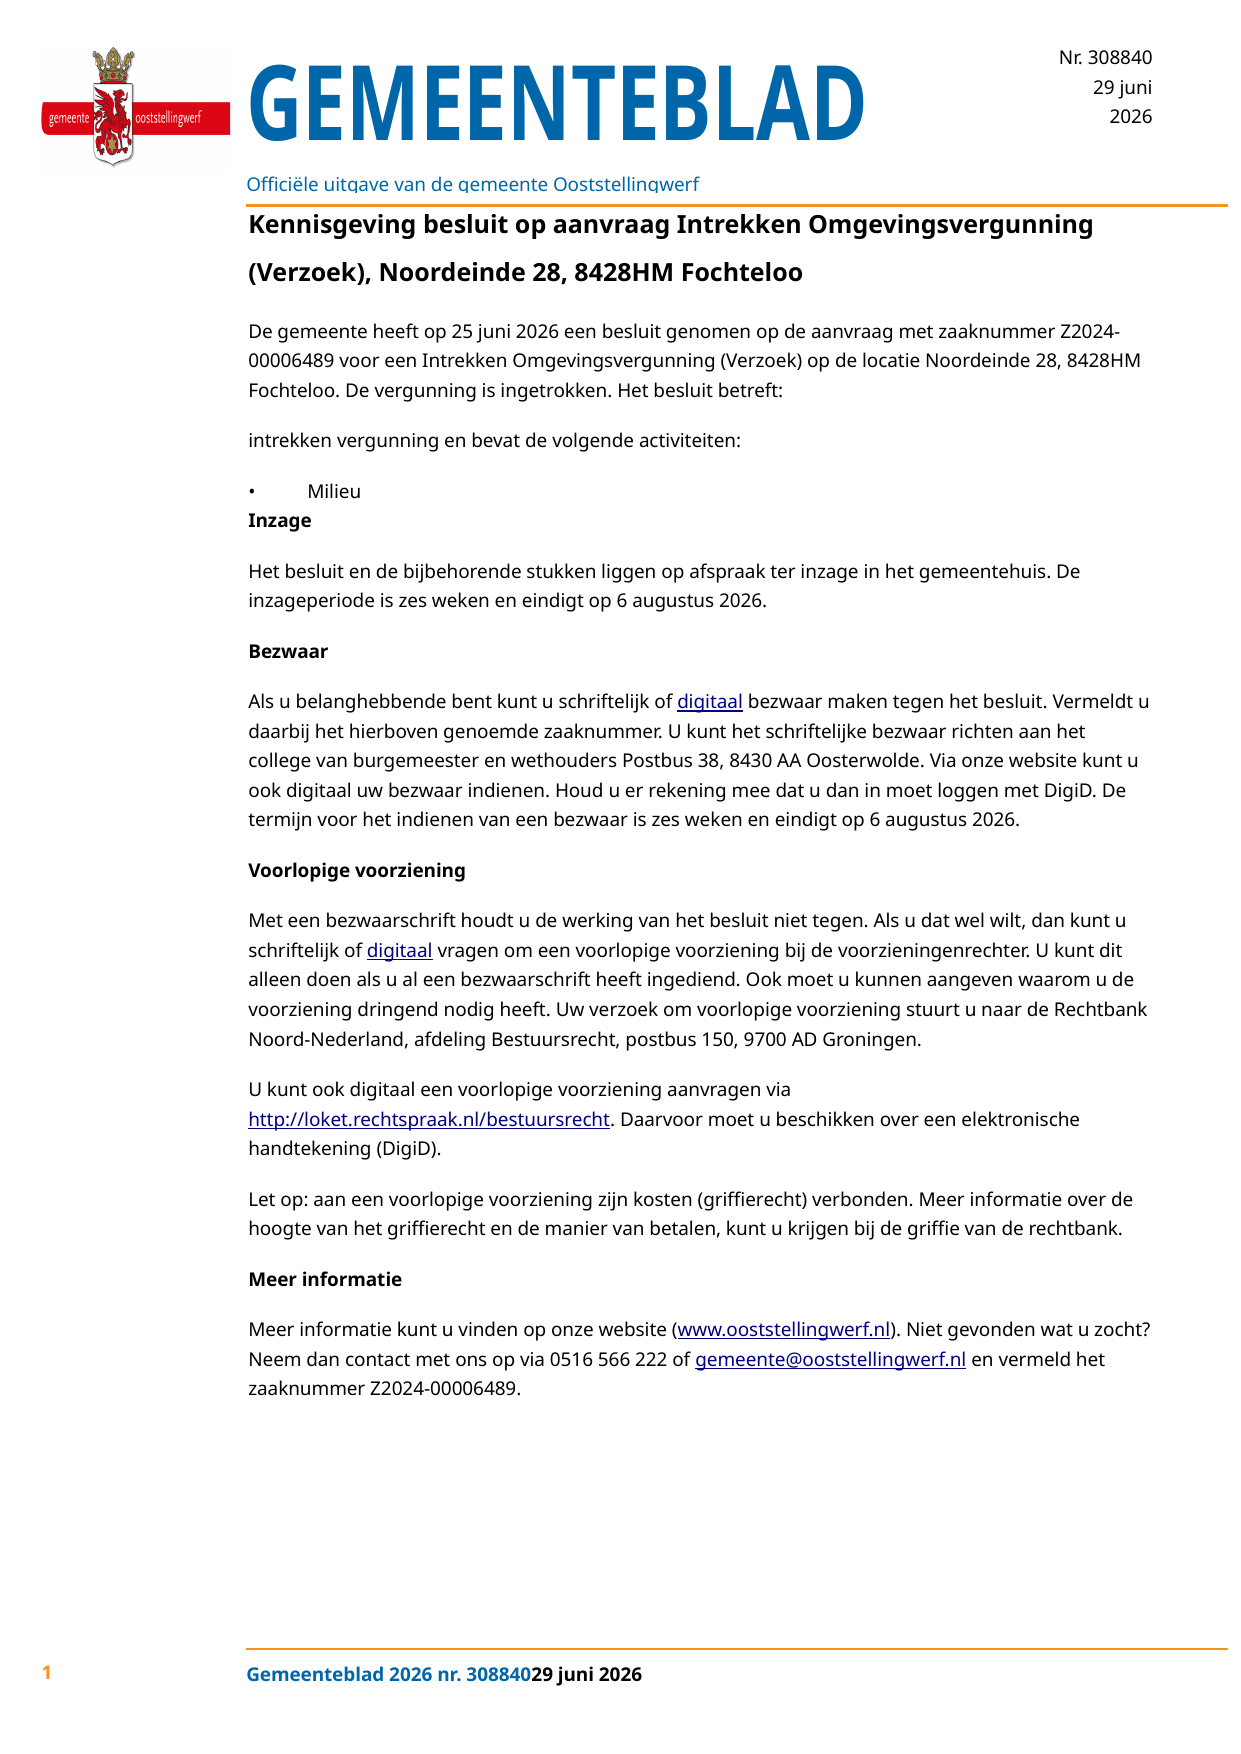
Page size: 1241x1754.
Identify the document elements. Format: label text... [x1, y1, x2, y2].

text Als u belanghebbende bent kunt u schriftelijk of digitaal bezwaar maken tegen het besluit. Vermeldt u daarbij het hierboven genoemde zaaknummer. U kunt het schriftelijke bezwaar richten aan het college van burgemeester en wethouders Postbus 38, 8430 AA Oosterwolde. Via onze website kunt u ook digitaal uw bezwaar indienen. Houd u er rekening mee dat u dan in moet loggen met DigiD. De termijn voor het indienen van een bezwaar is zes weken en eindigt op 6 augustus 2026. [248, 688, 1152, 832]
text Met een bezwaarschrift houdt u de werking van het besluit niet tegen. Als u dat wel wilt, dan kunt u schriftelijk of digitaal vragen om een voorlopige voorziening bij de voorzieningenrechter. U kunt dit alleen doen als u al een bezwaarschrift heeft ingediend. Ook moet u kunnen aangeven waarom u de voorziening dringend nodig heeft. Uw verzoek om voorlopige voorziening stuurt u naar de Rechtbank Noord-Nederland, afdeling Bestuursrecht, postbus 150, 9700 AD Groningen. [248, 907, 1152, 1052]
text intrekken vergunning en bevat de volgende activiteiten: [248, 427, 1152, 453]
text Let op: aan een voorlopige voorziening zijn kosten (griffierecht) verbonden. Meer informatie over de hoogte van het griffierecht en de manier van betalen, kunt u krijgen bij de griffie van de rechtbank. [248, 1186, 1152, 1241]
text Meer informatie kunt u vinden op onze website (www.ooststellingwerf.nl). Niet gevonden wat u zocht? Neem dan contact met ons op via 0516 566 222 of gemeente@ooststellingwerf.nl en vermeld het zaaknummer Z2024-00006489. [248, 1316, 1152, 1401]
text U kunt ook digitaal een voorlopige voorziening aanvragen via http://loket.rechtspraak.nl/bestuursrecht. Daarvoor moet u beschikken over een elektronische handtekening (DigiD). [248, 1076, 1152, 1161]
picture [41, 47, 231, 172]
text Bezwaar [248, 638, 1152, 664]
text Inzage [248, 507, 1152, 533]
text Kennisgeving besluit op aanvraag Intrekken Omgevingsvergunning (Verzoek), Noordeinde 28, 8428HM Fochteloo [248, 207, 1152, 288]
text Voorlopige voorziening [248, 857, 1152, 883]
text De gemeente heeft op 25 juni 2026 een besluit genomen op de aanvraag met zaaknummer Z2024-00006489 voor een Intrekken Omgevingsvergunning (Verzoek) op de locatie Noordeinde 28, 8428HM Fochteloo. De vergunning is ingetrokken. Het besluit betreft: [248, 318, 1152, 403]
list Milieu [248, 478, 1152, 504]
text Meer informatie [248, 1266, 1152, 1292]
text Het besluit en de bijbehorende stukken liggen op afspraak ter inzage in het gemeentehuis. De inzageperiode is zes weken en eindigt op 6 augustus 2026. [248, 558, 1152, 613]
